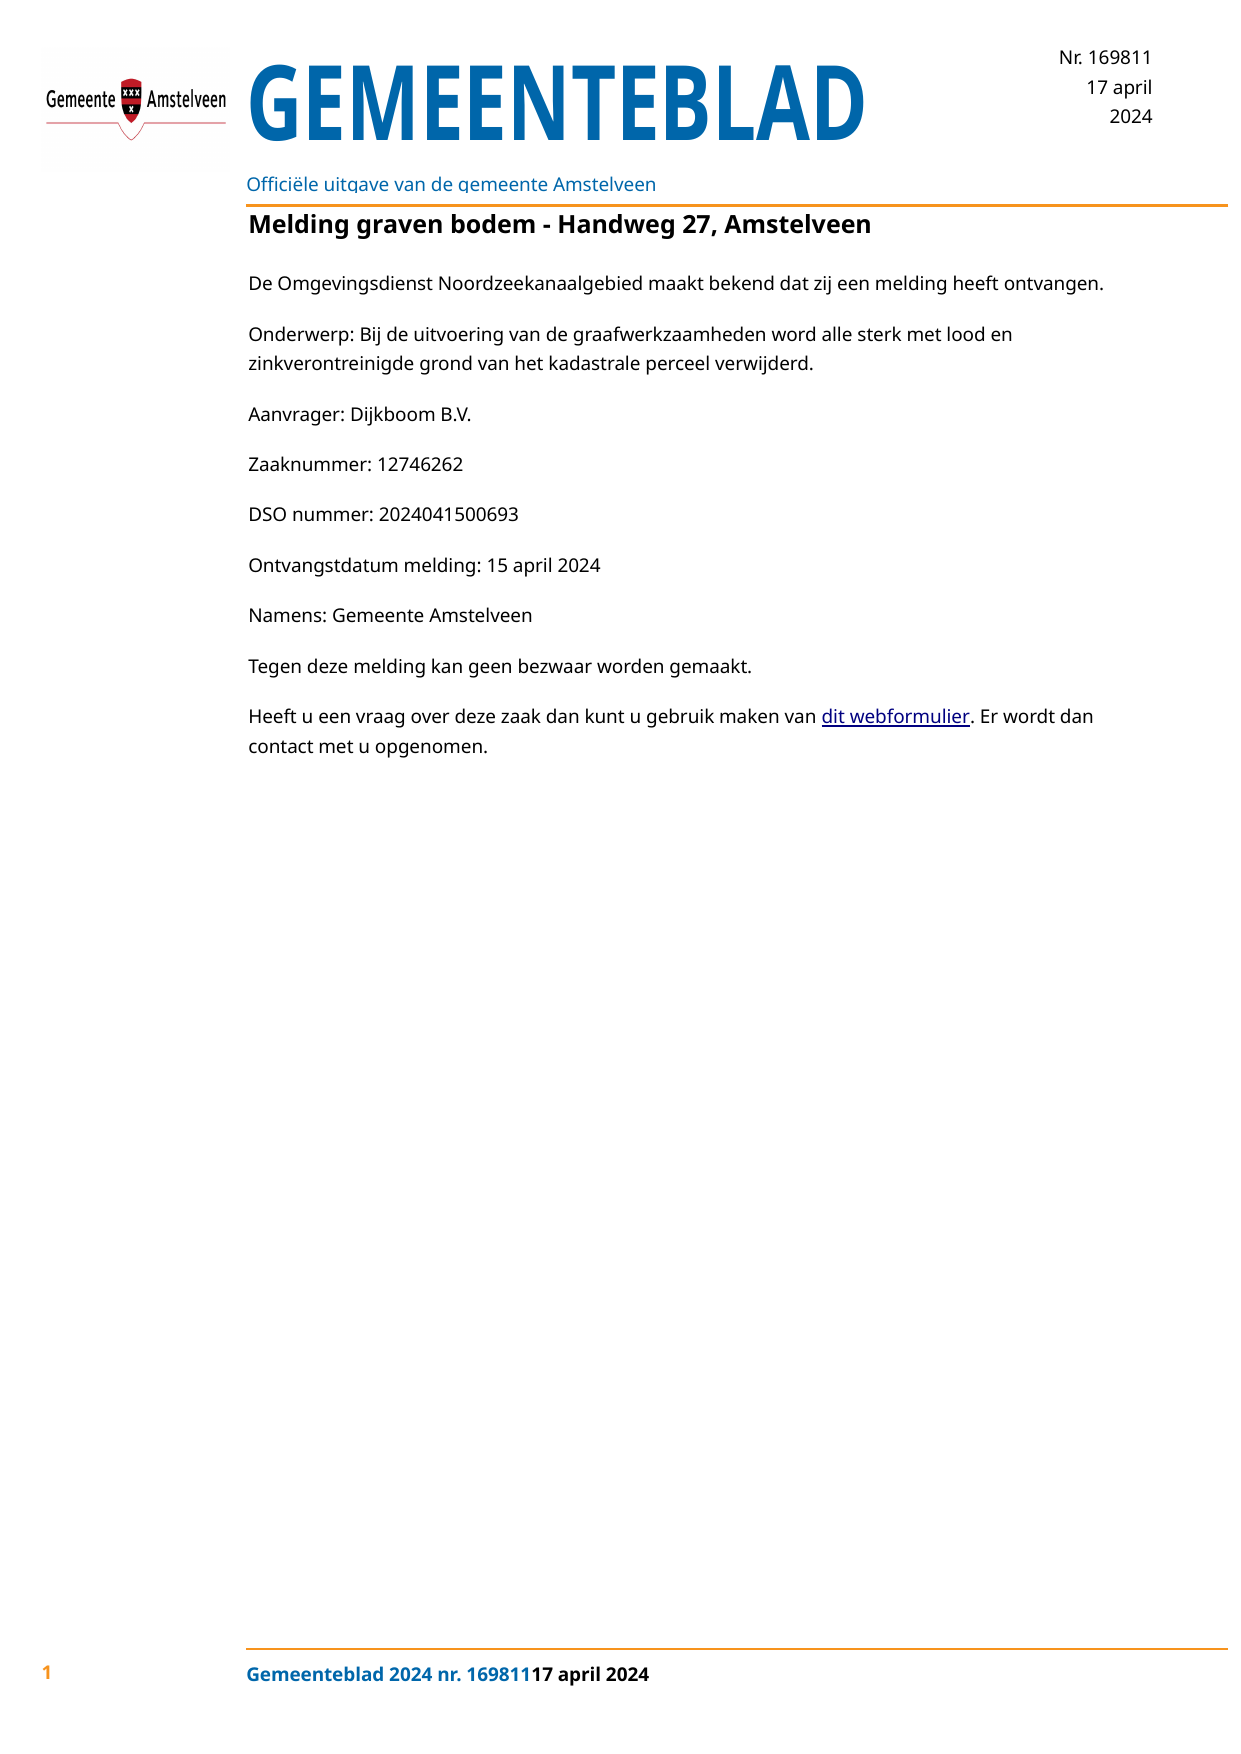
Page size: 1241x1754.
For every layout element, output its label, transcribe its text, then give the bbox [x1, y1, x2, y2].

text De Omgevingsdienst Noordzeekanaalgebied maakt bekend dat zij een melding heeft ontvangen. [248, 270, 1152, 296]
text DSO nummer: 2024041500693 [248, 502, 1152, 527]
text Zaaknummer: 12746262 [248, 451, 1152, 477]
text Tegen deze melding kan geen bezwaar worden gemaakt. [248, 653, 1152, 678]
text Namens: Gemeente Amstelveen [248, 602, 1152, 628]
text Heeft u een vraag over deze zaak dan kunt u gebruik maken van dit webformulier. Er wordt dan contact met u opgenomen. [248, 703, 1152, 758]
text Aanvrager: Dijkboom B.V. [248, 401, 1152, 426]
text Melding graven bodem - Handweg 27, Amstelveen [248, 207, 1152, 241]
text Ontvangstdatum melding: 15 april 2024 [248, 552, 1152, 578]
picture [41, 47, 231, 172]
text Onderwerp: Bij de uitvoering van de graafwerkzaamheden word alle sterk met lood en zinkverontreinigde grond van het kadastrale perceel verwijderd. [248, 321, 1152, 376]
